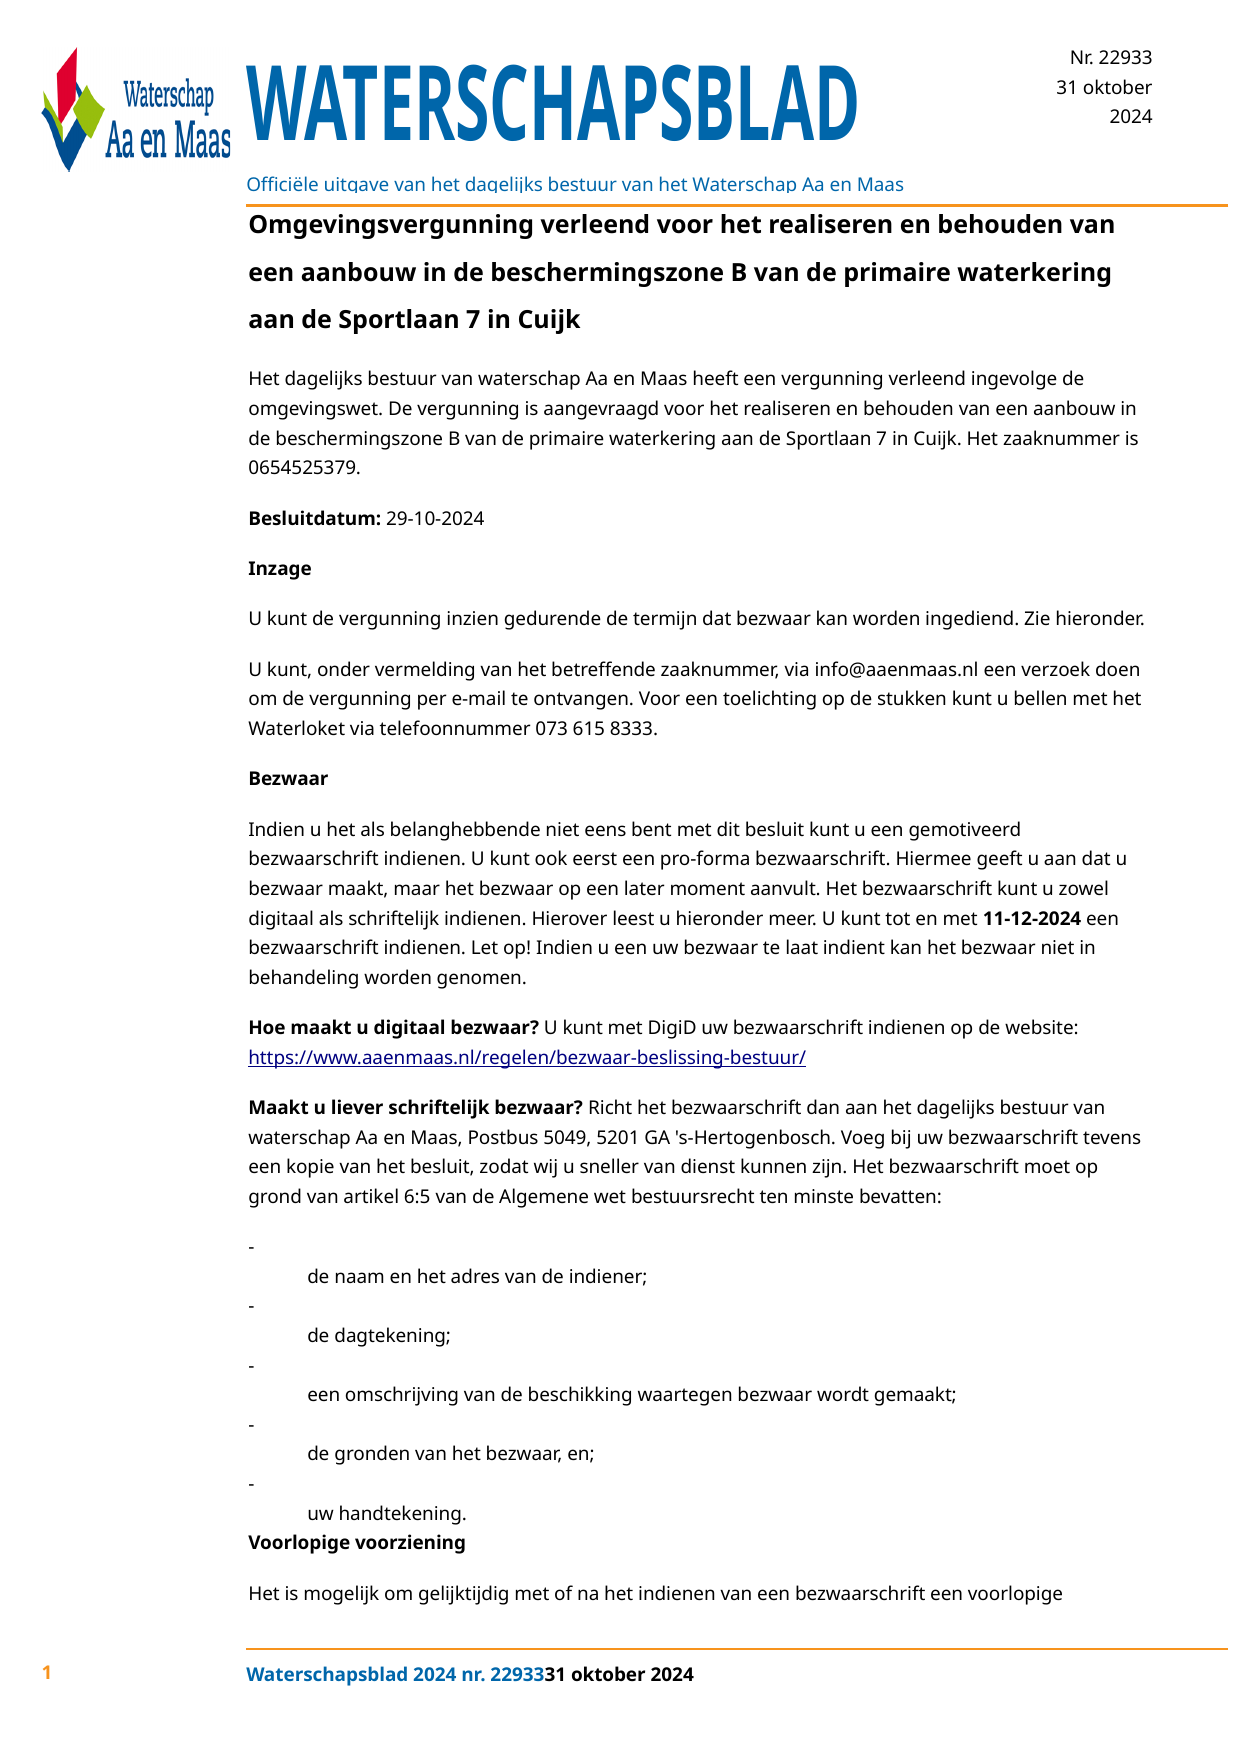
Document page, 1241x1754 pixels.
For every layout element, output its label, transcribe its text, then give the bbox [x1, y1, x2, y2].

list de dagtekening; [248, 1322, 1152, 1348]
text Indien u het als belanghebbende niet eens bent met dit besluit kunt u een gemotiveerd bezwaarschrift indienen. U kunt ook eerst een pro-forma bezwaarschrift. Hiermee geeft u aan dat u bezwaar maakt, maar het bezwaar op een later moment aanvult. Het bezwaarschrift kunt u zowel digitaal als schriftelijk indienen. Hierover leest u hieronder meer. U kunt tot en met 11-12-2024 een bezwaarschrift indienen. Let op! Indien u een uw bezwaar te laat indient kan het bezwaar niet in behandeling worden genomen. [248, 816, 1152, 989]
list de naam en het adres van de indiener; [248, 1263, 1152, 1289]
list een omschrijving van de beschikking waartegen bezwaar wordt gemaakt; [248, 1381, 1152, 1407]
text Het dagelijks bestuur van waterschap Aa en Maas heeft een vergunning verleend ingevolge de omgevingswet. De vergunning is aangevraagd voor het realiseren en behouden van een aanbouw in de beschermingszone B van de primaire waterkering aan de Sportlaan 7 in Cuijk. Het zaaknummer is 0654525379. [248, 366, 1152, 480]
list uw handtekening. [248, 1500, 1152, 1525]
text Inzage [248, 555, 1152, 581]
text Het is mogelijk om gelijktijdig met of na het indienen van een bezwaarschrift een voorlopige [248, 1580, 1152, 1605]
text Maakt u liever schriftelijk bezwaar? Richt het bezwaarschrift dan aan het dagelijks bestuur van waterschap Aa en Maas, Postbus 5049, 5201 GA 's-Hertogenbosch. Voeg bij uw bezwaarschrift tevens een kopie van het besluit, zodat wij u sneller van dienst kunnen zijn. Het bezwaarschrift moet op grond van artikel 6:5 van de Algemene wet bestuursrecht ten minste bevatten: [248, 1094, 1152, 1209]
text Omgevingsvergunning verleend voor het realiseren en behouden van een aanbouw in de beschermingszone B van de primaire waterkering aan de Sportlaan 7 in Cuijk [248, 207, 1152, 336]
text Bezwaar [248, 766, 1152, 791]
text U kunt de vergunning inzien gedurende de termijn dat bezwaar kan worden ingediend. Zie hieronder. [248, 606, 1152, 631]
text Voorlopige voorziening [248, 1529, 1152, 1555]
text Hoe maakt u digitaal bezwaar? U kunt met DigiD uw bezwaarschrift indienen op de website: https://www.aaenmaas.nl/regelen/bezwaar-beslissing-bestuur/ [248, 1014, 1152, 1069]
text U kunt, onder vermelding van het betreffende zaaknummer, via info@aaenmaas.nl een verzoek doen om de vergunning per e-mail te ontvangen. Voor een toelichting op de stukken kunt u bellen met het Waterloket via telefoonnummer 073 615 8333. [248, 656, 1152, 741]
picture [41, 47, 231, 172]
text Besluitdatum: 29-10-2024 [248, 505, 1152, 530]
list de gronden van het bezwaar, en; [248, 1441, 1152, 1466]
